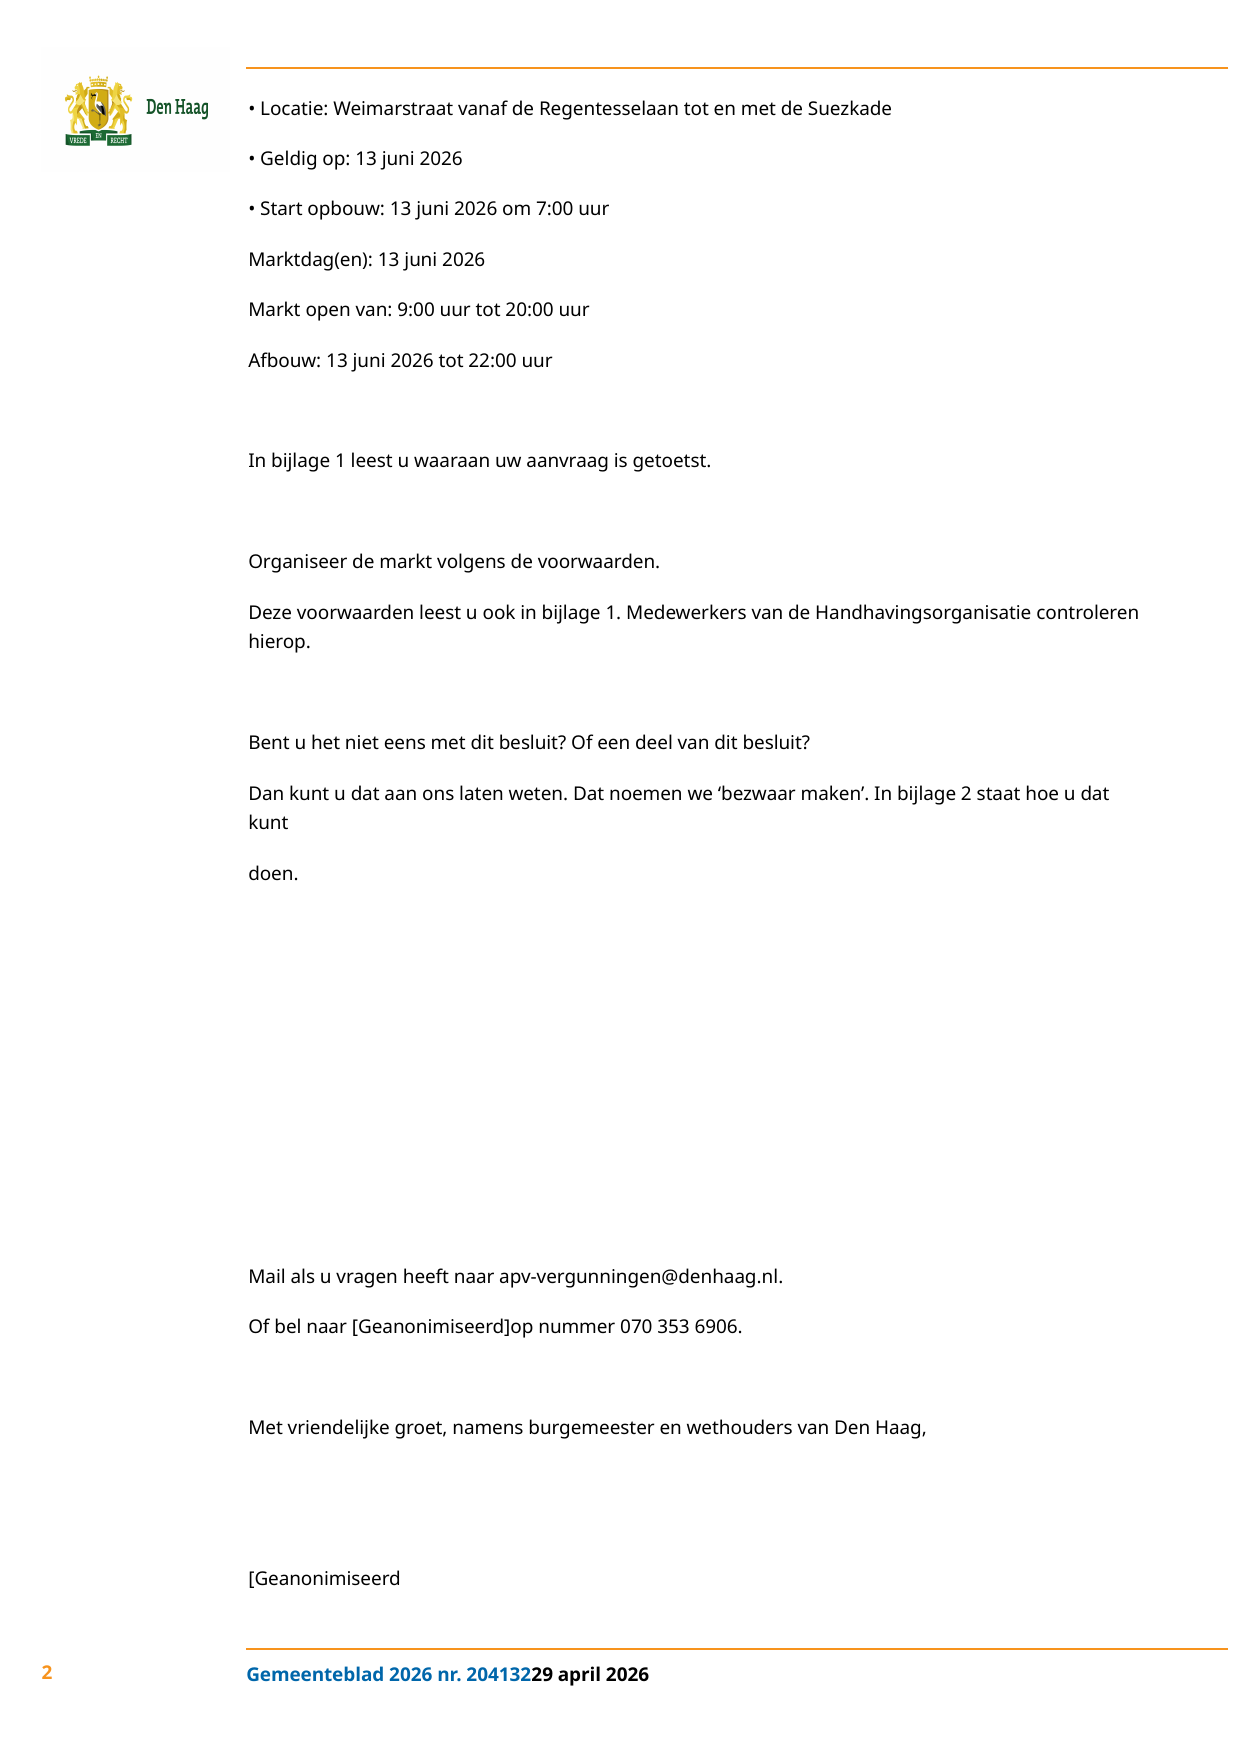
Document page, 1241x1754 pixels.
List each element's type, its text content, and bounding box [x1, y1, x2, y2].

text Markt open van: 9:00 uur tot 20:00 uur [248, 296, 1152, 322]
picture [41, 47, 231, 172]
text • Geldig op: 13 juni 2026 [248, 145, 1152, 171]
text • Start opbouw: 13 juni 2026 om 7:00 uur [248, 196, 1152, 221]
text Marktdag(en): 13 juni 2026 [248, 246, 1152, 272]
text Bent u het niet eens met dit besluit? Of een deel van dit besluit? [248, 729, 1152, 755]
text Met vriendelijke groet, namens burgemeester en wethouders van Den Haag, [248, 1414, 1152, 1440]
text Organiseer de markt volgens de voorwaarden. [248, 548, 1152, 574]
text Mail als u vragen heeft naar apv-vergunningen@denhaag.nl. [248, 1263, 1152, 1289]
text • Locatie: Weimarstraat vanaf de Regentesselaan tot en met de Suezkade [248, 95, 1152, 121]
text Deze voorwaarden leest u ook in bijlage 1. Medewerkers van de Handhavingsorganisatie controleren hierop. [248, 599, 1152, 654]
text Dan kunt u dat aan ons laten weten. Dat noemen we ‘bezwaar maken’. In bijlage 2 staat hoe u dat kunt [248, 780, 1152, 835]
text Of bel naar [Geanonimiseerd]op nummer 070 353 6906. [248, 1313, 1152, 1339]
text doen. [248, 860, 1152, 886]
text Afbouw: 13 juni 2026 tot 22:00 uur [248, 347, 1152, 373]
text In bijlage 1 leest u waaraan uw aanvraag is getoetst. [248, 448, 1152, 473]
text [Geanonimiseerd [248, 1566, 1152, 1591]
